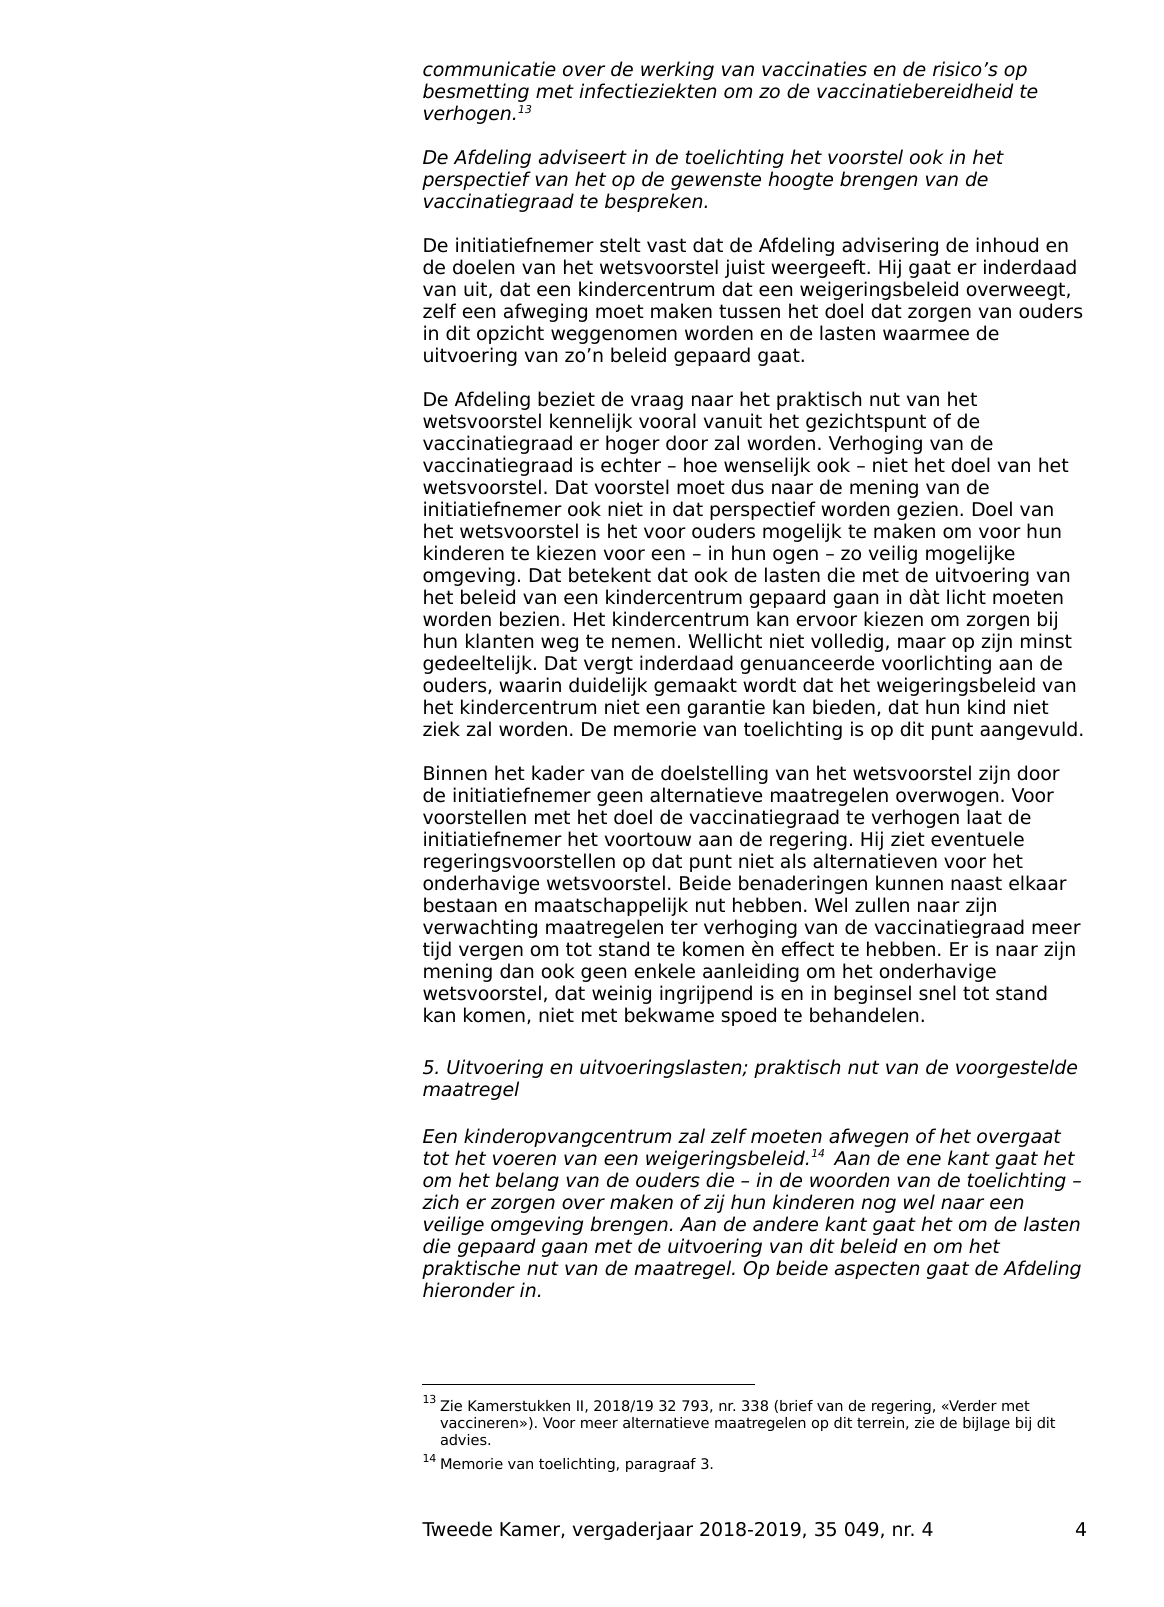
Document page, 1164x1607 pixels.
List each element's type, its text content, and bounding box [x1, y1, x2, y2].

text Een kinderopvangcentrum zal zelf moeten afwegen of het overgaat tot het voeren van een weigeringsbeleid. Aan de ene kant gaat het om het belang van de ouders die – in de woorden van de toelichting – zich er zorgen over maken of zij hun kinderen nog wel naar een veilige omgeving brengen. Aan de andere kant gaat het om de lasten die gepaard gaan met de uitvoering van dit beleid en om het praktische nut van de maatregel. Op beide aspecten gaat de Afdeling hieronder in. [422, 1126, 1087, 1302]
text Memorie van toelichting, paragraaf 3. [422, 1452, 1087, 1474]
text De initiatiefnemer stelt vast dat de Afdeling advisering de inhoud en de doelen van het wetsvoorstel juist weergeeft. Hij gaat er inderdaad van uit, dat een kindercentrum dat een weigeringsbeleid overweegt, zelf een afweging moet maken tussen het doel dat zorgen van ouders in dit opzicht weggenomen worden en de lasten waarmee de uitvoering van zo’n beleid gepaard gaat. [422, 235, 1087, 367]
text Zie Kamerstukken II, 2018/19 32 793, nr. 338 (brief van de regering, «Verder met vaccineren»). Voor meer alternatieve maatregelen op dit terrein, zie de bijlage bij dit advies. [422, 1393, 1087, 1449]
text communicatie over de werking van vaccinaties en de risico’s op besmetting met infectieziekten om zo de vaccinatiebereidheid te verhogen. [422, 59, 1087, 125]
subtitle 5. Uitvoering en uitvoeringslasten; praktisch nut van de voorgestelde maatregel [422, 1057, 1087, 1101]
text Binnen het kader van de doelstelling van het wetsvoorstel zijn door de initiatiefnemer geen alternatieve maatregelen overwogen. Voor voorstellen met het doel de vaccinatiegraad te verhogen laat de initiatiefnemer het voortouw aan de regering. Hij ziet eventuele regeringsvoorstellen op dat punt niet als alternatieven voor het onderhavige wetsvoorstel. Beide benaderingen kunnen naast elkaar bestaan en maatschappelijk nut hebben. Wel zullen naar zijn verwachting maatregelen ter verhoging van de vaccinatiegraad meer tijd vergen om tot stand te komen èn effect te hebben. Er is naar zijn mening dan ook geen enkele aanleiding om het onderhavige wetsvoorstel, dat weinig ingrijpend is en in beginsel snel tot stand kan komen, niet met bekwame spoed te behandelen. [422, 763, 1087, 1027]
text De Afdeling adviseert in de toelichting het voorstel ook in het perspectief van het op de gewenste hoogte brengen van de vaccinatiegraad te bespreken. [422, 147, 1087, 213]
text De Afdeling beziet de vraag naar het praktisch nut van het wetsvoorstel kennelijk vooral vanuit het gezichtspunt of de vaccinatiegraad er hoger door zal worden. Verhoging van de vaccinatiegraad is echter – hoe wenselijk ook – niet het doel van het wetsvoorstel. Dat voorstel moet dus naar de mening van de initiatiefnemer ook niet in dat perspectief worden gezien. Doel van het wetsvoorstel is het voor ouders mogelijk te maken om voor hun kinderen te kiezen voor een – in hun ogen – zo veilig mogelijke omgeving. Dat betekent dat ook de lasten die met de uitvoering van het beleid van een kindercentrum gepaard gaan in dàt licht moeten worden bezien. Het kindercentrum kan ervoor kiezen om zorgen bij hun klanten weg te nemen. Wellicht niet volledig, maar op zijn minst gedeeltelijk. Dat vergt inderdaad genuanceerde voorlichting aan de ouders, waarin duidelijk gemaakt wordt dat het weigeringsbeleid van het kindercentrum niet een garantie kan bieden, dat hun kind niet ziek zal worden. De memorie van toelichting is op dit punt aangevuld. [422, 389, 1087, 741]
